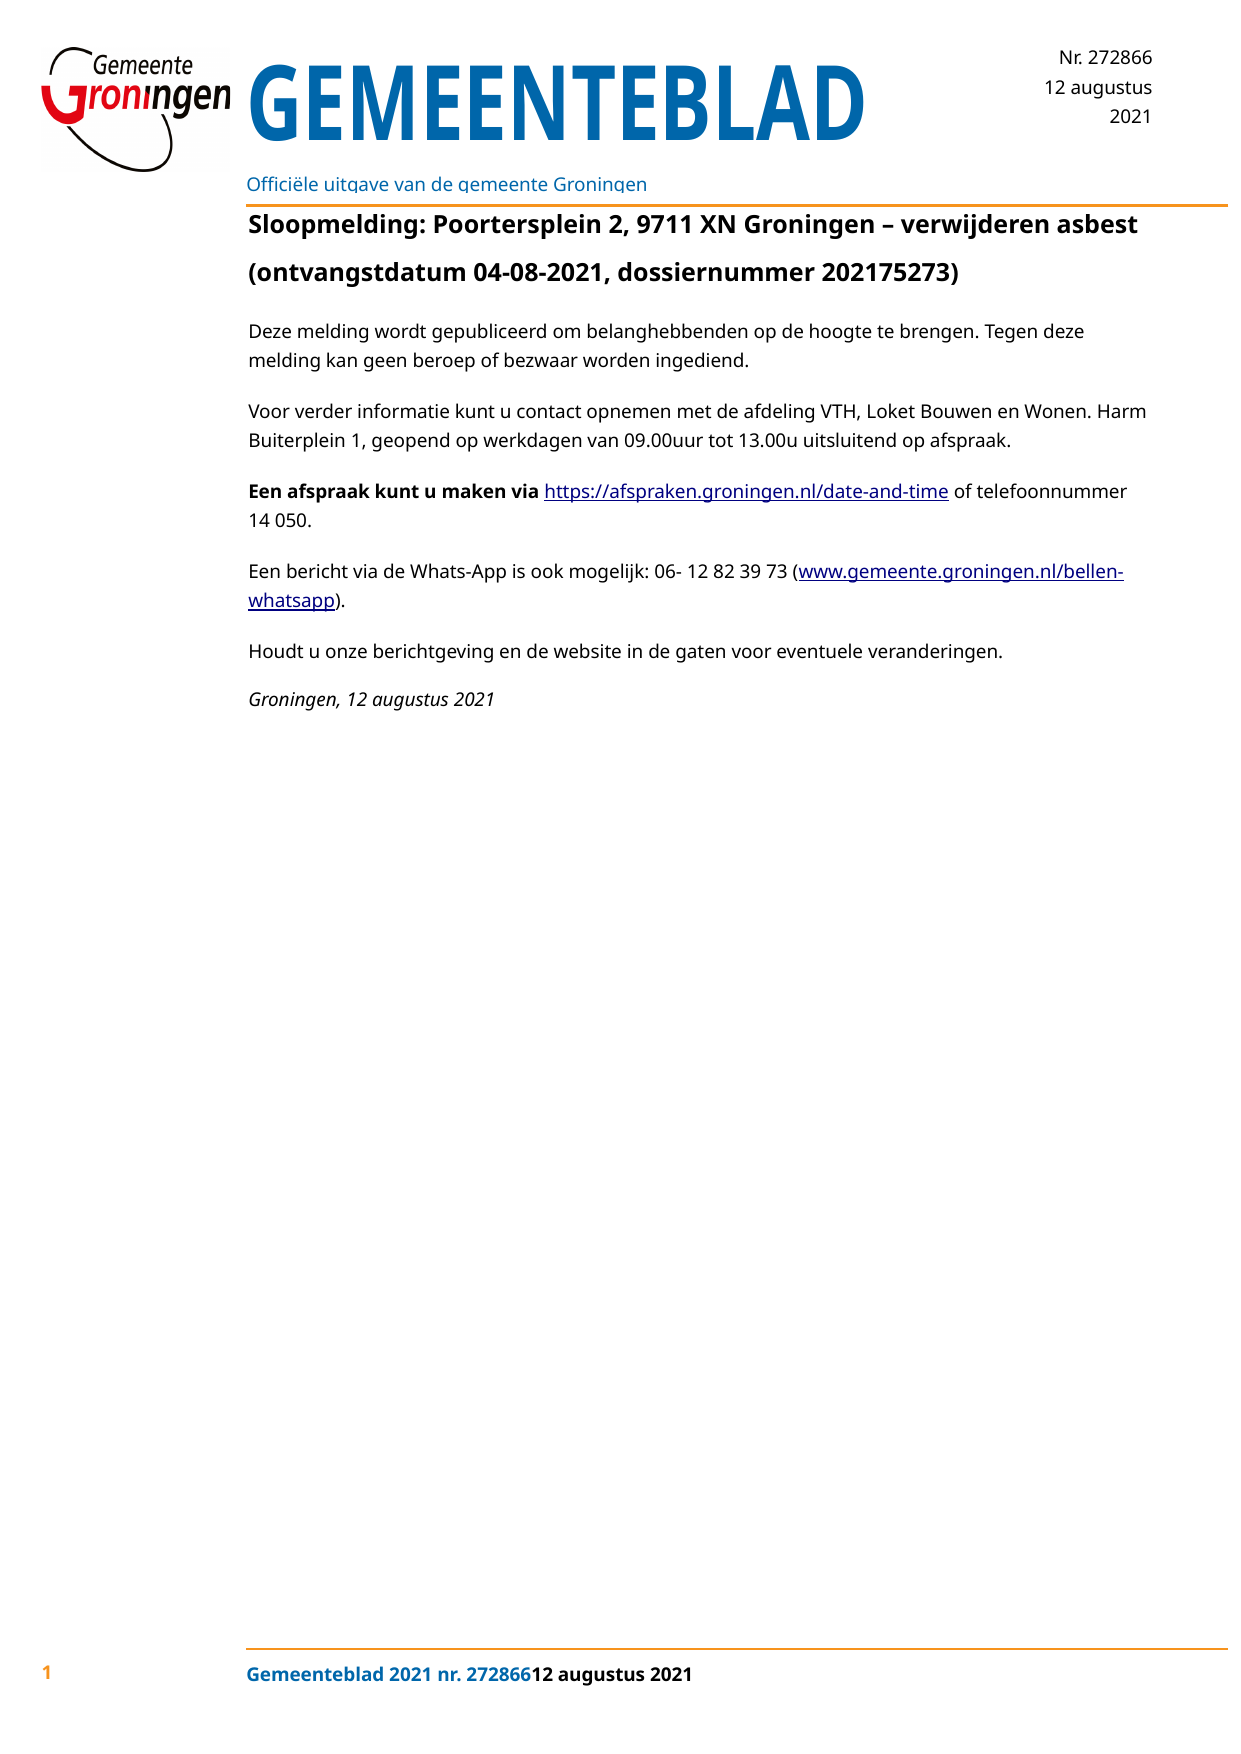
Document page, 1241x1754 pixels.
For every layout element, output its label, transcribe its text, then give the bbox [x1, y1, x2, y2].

text Voor verder informatie kunt u contact opnemen met de afdeling VTH, Loket Bouwen en Wonen. Harm Buiterplein 1, geopend op werkdagen van 09.00uur tot 13.00u uitsluitend op afspraak. [248, 398, 1152, 453]
text Deze melding wordt gepubliceerd om belanghebbenden op de hoogte te brengen. Tegen deze melding kan geen beroep of bezwaar worden ingediend. [248, 318, 1152, 373]
text Houdt u onze berichtgeving en de website in de gaten voor eventuele veranderingen. [248, 638, 1152, 664]
text Een bericht via de Whats-App is ook mogelijk: 06- 12 82 39 73 (www.gemeente.groningen.nl/bellen-whatsapp). [248, 558, 1152, 613]
text Een afspraak kunt u maken via https://afspraken.groningen.nl/date-and-time of telefoonnummer 14 050. [248, 478, 1152, 533]
picture [41, 47, 231, 172]
text Sloopmelding: Poortersplein 2, 9711 XN Groningen – verwijderen asbest (ontvangstdatum 04-08-2021, dossiernummer 202175273) [248, 207, 1152, 288]
text Groningen, 12 augustus 2021 [248, 686, 1152, 711]
